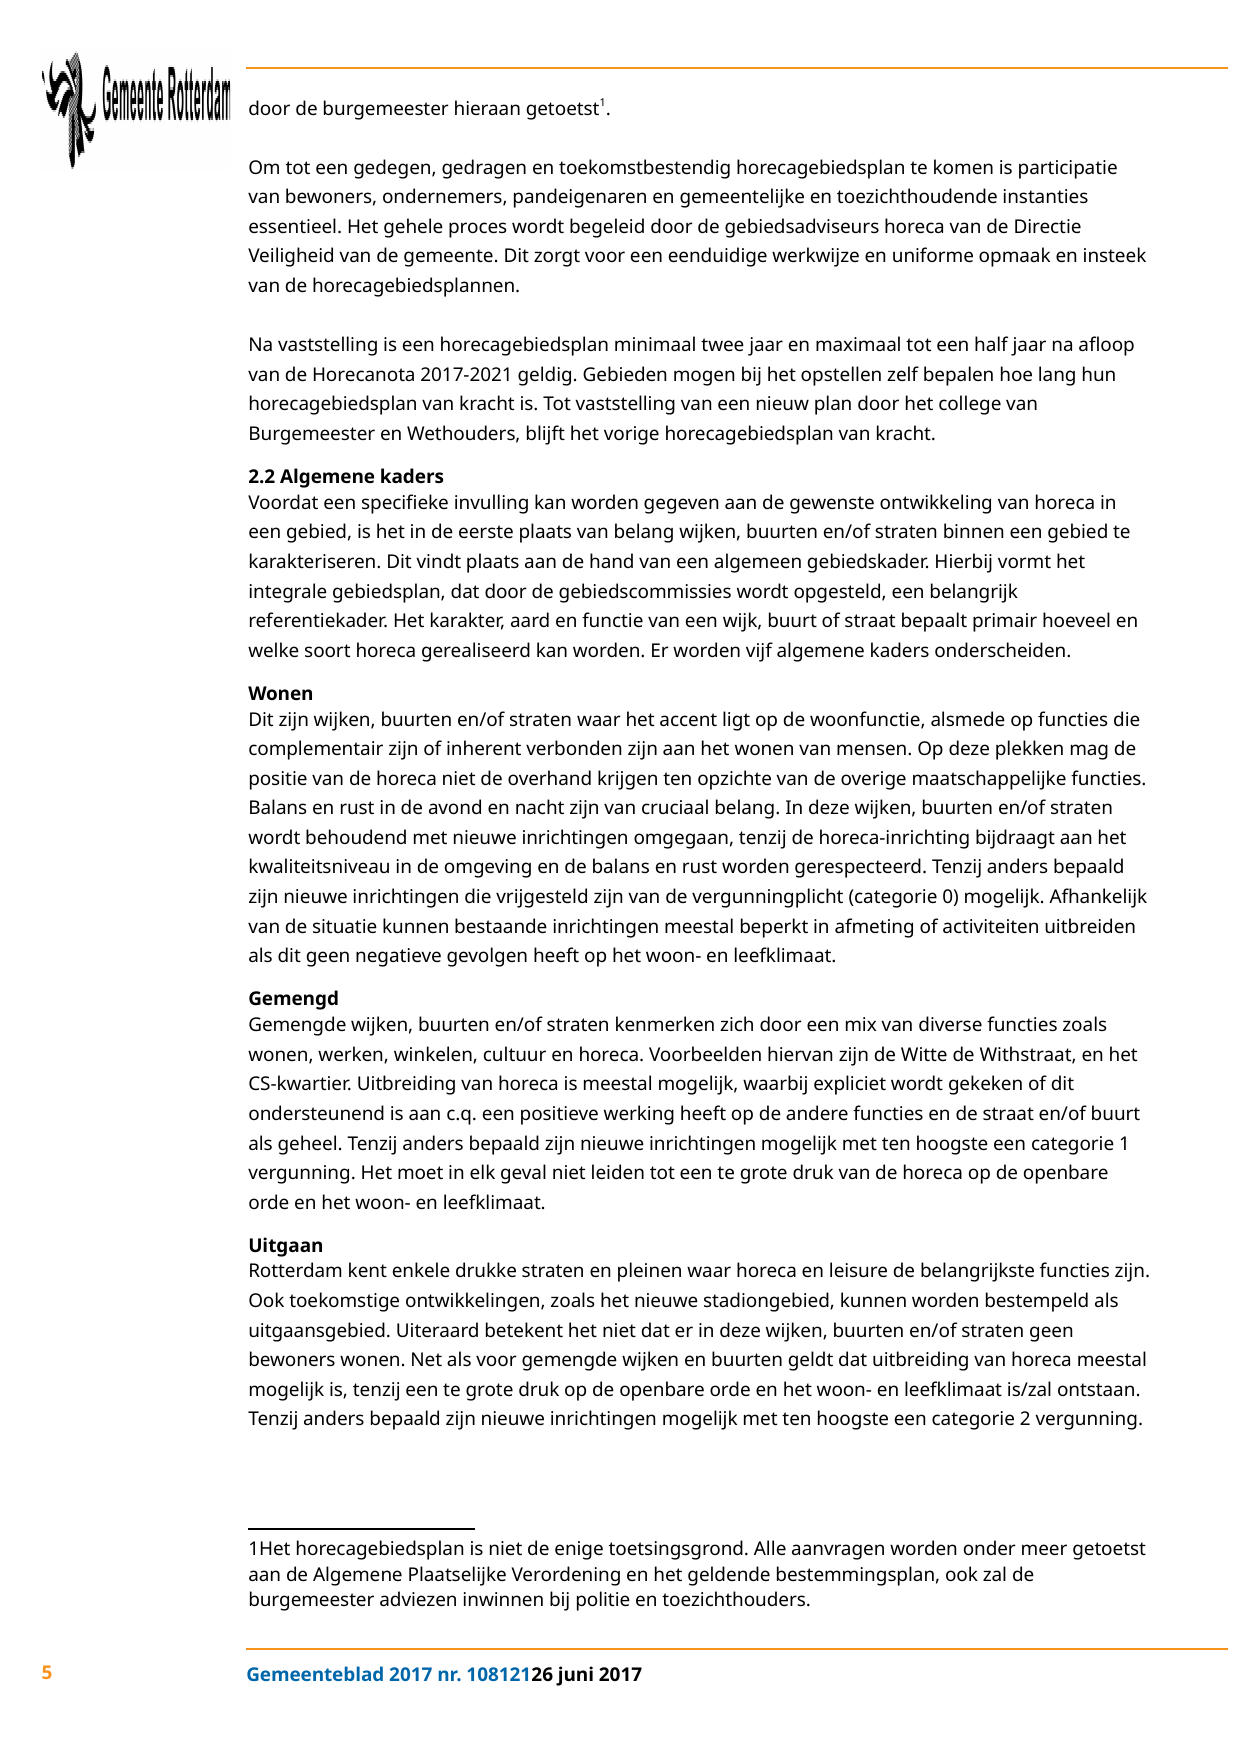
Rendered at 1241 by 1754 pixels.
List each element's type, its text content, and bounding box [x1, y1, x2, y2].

picture [41, 47, 231, 172]
text 2.2 Algemene kaders [248, 463, 1152, 489]
text Gemengde wijken, buurten en/of straten kenmerken zich door een mix van diverse functies zoals wonen, werken, winkelen, cultuur en horeca. Voorbeelden hiervan zijn de Witte de Withstraat, en het CS-kwartier. Uitbreiding van horeca is meestal mogelijk, waarbij expliciet wordt gekeken of dit ondersteunend is aan c.q. een positieve werking heeft op de andere functies en de straat en/of buurt als geheel. Tenzij anders bepaald zijn nieuwe inrichtingen mogelijk met ten hoogste een categorie 1 vergunning. Het moet in elk geval niet leiden tot een te grote druk van de horeca op de openbare orde en het woon- en leefklimaat. [248, 1011, 1152, 1214]
text Het horecagebiedsplan is niet de enige toetsingsgrond. Alle aanvragen worden onder meer getoetst aan de Algemene Plaatselijke Verordening en het geldende bestemmingsplan, ook zal de burgemeester adviezen inwinnen bij politie en toezichthouders. [248, 1535, 1152, 1612]
text Om tot een gedegen, gedragen en toekomstbestendig horecagebiedsplan te komen is participatie van bewoners, ondernemers, pandeigenaren en gemeentelijke en toezichthoudende instanties essentieel. Het gehele proces wordt begeleid door de gebiedsadviseurs horeca van de Directie Veiligheid van de gemeente. Dit zorgt voor een eenduidige werkwijze en uniforme opmaak en insteek van de horecagebiedsplannen. [248, 154, 1152, 298]
text Na vaststelling is een horecagebiedsplan minimaal twee jaar en maximaal tot een half jaar na afloop van de Horecanota 2017-2021 geldig. Gebieden mogen bij het opstellen zelf bepalen hoe lang hun horecagebiedsplan van kracht is. Tot vaststelling van een nieuw plan door het college van Burgemeester en Wethouders, blijft het vorige horecagebiedsplan van kracht. [248, 331, 1152, 446]
text Uitgaan [248, 1232, 1152, 1258]
text Gemengd [248, 986, 1152, 1011]
text Rotterdam kent enkele drukke straten en pleinen waar horeca en leisure de belangrijkste functies zijn. Ook toekomstige ontwikkelingen, zoals het nieuwe stadiongebied, kunnen worden bestempeld als uitgaansgebied. Uiteraard betekent het niet dat er in deze wijken, buurten en/of straten geen bewoners wonen. Net als voor gemengde wijken en buurten geldt dat uitbreiding van horeca meestal mogelijk is, tenzij een te grote druk op de openbare orde en het woon- en leefklimaat is/zal ontstaan. Tenzij anders bepaald zijn nieuwe inrichtingen mogelijk met ten hoogste een categorie 2 vergunning. [248, 1258, 1152, 1431]
text Dit zijn wijken, buurten en/of straten waar het accent ligt op de woonfunctie, alsmede op functies die complementair zijn of inherent verbonden zijn aan het wonen van mensen. Op deze plekken mag de positie van de horeca niet de overhand krijgen ten opzichte van de overige maatschappelijke functies. Balans en rust in de avond en nacht zijn van cruciaal belang. In deze wijken, buurten en/of straten wordt behoudend met nieuwe inrichtingen omgegaan, tenzij de horeca-inrichting bijdraagt aan het kwaliteitsniveau in de omgeving en de balans en rust worden gerespecteerd. Tenzij anders bepaald zijn nieuwe inrichtingen die vrijgesteld zijn van de vergunningplicht (categorie 0) mogelijk. Afhankelijk van de situatie kunnen bestaande inrichtingen meestal beperkt in afmeting of activiteiten uitbreiden als dit geen negatieve gevolgen heeft op het woon- en leefklimaat. [248, 706, 1152, 968]
text Voordat een specifieke invulling kan worden gegeven aan de gewenste ontwikkeling van horeca in een gebied, is het in de eerste plaats van belang wijken, buurten en/of straten binnen een gebied te karakteriseren. Dit vindt plaats aan de hand van een algemeen gebiedskader. Hierbij vormt het integrale gebiedsplan, dat door de gebiedscommissies wordt opgesteld, een belangrijk referentiekader. Het karakter, aard en functie van een wijk, buurt of straat bepaalt primair hoeveel en welke soort horeca gerealiseerd kan worden. Er worden vijf algemene kaders onderscheiden. [248, 489, 1152, 663]
text door de burgemeester hieraan getoetst. [248, 95, 1152, 121]
text Wonen [248, 680, 1152, 706]
